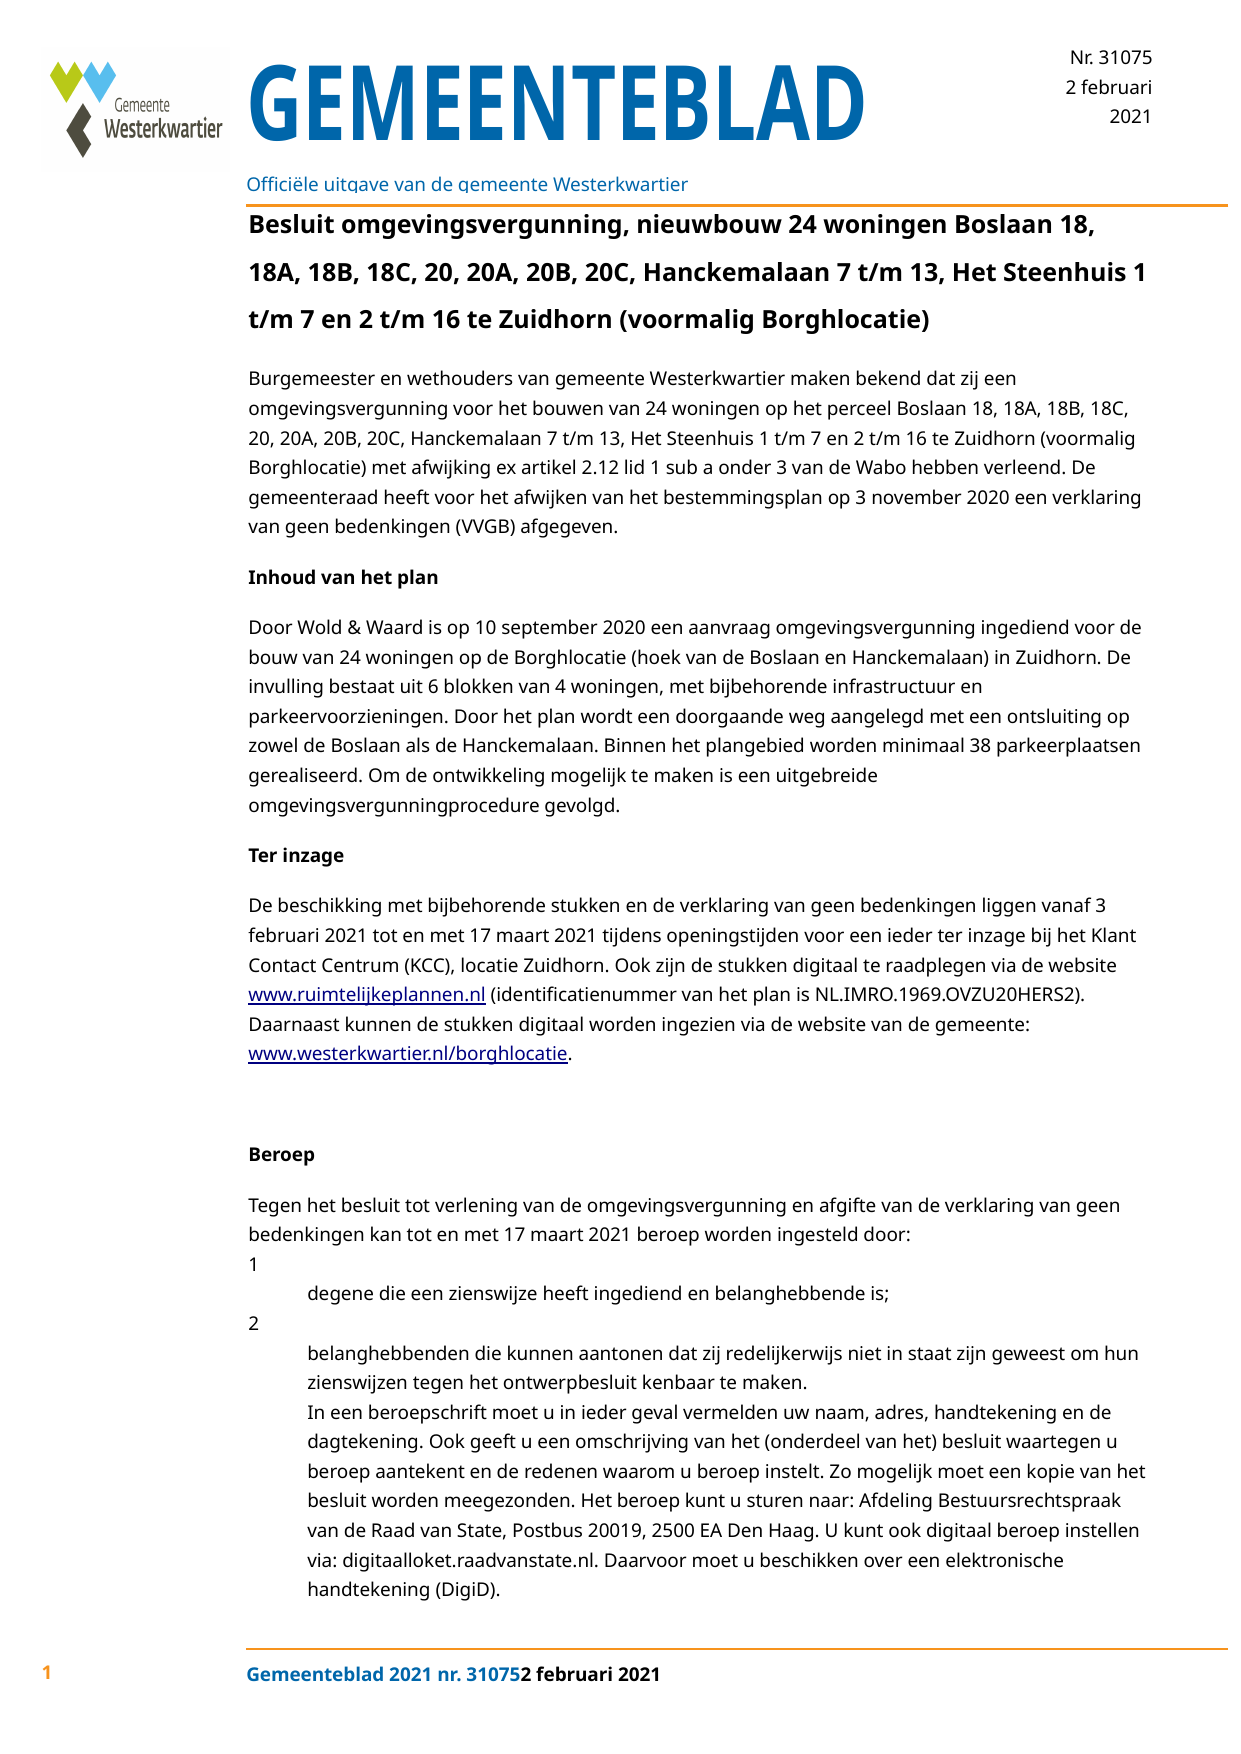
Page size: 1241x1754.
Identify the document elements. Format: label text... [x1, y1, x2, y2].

text Inhoud van het plan [248, 564, 1152, 589]
text Besluit omgevingsvergunning, nieuwbouw 24 woningen Boslaan 18, 18A, 18B, 18C, 20, 20A, 20B, 20C, Hanckemalaan 7 t/m 13, Het Steenhuis 1 t/m 7 en 2 t/m 16 te Zuidhorn (voormalig Borghlocatie) [248, 207, 1152, 336]
text Beroep [248, 1141, 1152, 1167]
text De beschikking met bijbehorende stukken en de verklaring van geen bedenkingen liggen vanaf 3 februari 2021 tot en met 17 maart 2021 tijdens openingstijden voor een ieder ter inzage bij het Klant Contact Centrum (KCC), locatie Zuidhorn. Ook zijn de stukken digitaal te raadplegen via de website www.ruimtelijkeplannen.nl (identificatienummer van het plan is NL.IMRO.1969.OVZU20HERS2). Daarnaast kunnen de stukken digitaal worden ingezien via de website van de gemeente: www.westerkwartier.nl/borghlocatie. [248, 893, 1152, 1066]
text Tegen het besluit tot verlening van de omgevingsvergunning en afgifte van de verklaring van geen bedenkingen kan tot en met 17 maart 2021 beroep worden ingesteld door: [248, 1192, 1152, 1247]
text Burgemeester en wethouders van gemeente Westerkwartier maken bekend dat zij een omgevingsvergunning voor het bouwen van 24 woningen op het perceel Boslaan 18, 18A, 18B, 18C, 20, 20A, 20B, 20C, Hanckemalaan 7 t/m 13, Het Steenhuis 1 t/m 7 en 2 t/m 16 te Zuidhorn (voormalig Borghlocatie) met afwijking ex artikel 2.12 lid 1 sub a onder 3 van de Wabo hebben verleend. De gemeenteraad heeft voor het afwijken van het bestemmingsplan op 3 november 2020 een verklaring van geen bedenkingen (VVGB) afgegeven. [248, 366, 1152, 539]
picture [41, 47, 231, 172]
list belanghebbenden die kunnen aantonen dat zij redelijkerwijs niet in staat zijn geweest om hun zienswijzen tegen het ontwerpbesluit kenbaar te maken. [248, 1340, 1152, 1395]
text Door Wold & Waard is op 10 september 2020 een aanvraag omgevingsvergunning ingediend voor de bouw van 24 woningen op de Borghlocatie (hoek van de Boslaan en Hanckemalaan) in Zuidhorn. De invulling bestaat uit 6 blokken van 4 woningen, met bijbehorende infrastructuur en parkeervoorzieningen. Door het plan wordt een doorgaande weg aangelegd met een ontsluiting op zowel de Boslaan als de Hanckemalaan. Binnen het plangebied worden minimaal 38 parkeerplaatsen gerealiseerd. Om de ontwikkeling mogelijk te maken is een uitgebreide omgevingsvergunningprocedure gevolgd. [248, 614, 1152, 817]
list In een beroepschrift moet u in ieder geval vermelden uw naam, adres, handtekening en de dagtekening. Ook geeft u een omschrijving van het (onderdeel van het) besluit waartegen u beroep aantekent en de redenen waarom u beroep instelt. Zo mogelijk moet een kopie van het besluit worden meegezonden. Het beroep kunt u sturen naar: Afdeling Bestuursrechtspraak van de Raad van State, Postbus 20019, 2500 EA Den Haag. U kunt ook digitaal beroep instellen via: digitaalloket.raadvanstate.nl. Daarvoor moet u beschikken over een elektronische handtekening (DigiD). [248, 1399, 1152, 1602]
text Ter inzage [248, 842, 1152, 868]
list degene die een zienswijze heeft ingediend en belanghebbende is; [248, 1281, 1152, 1306]
